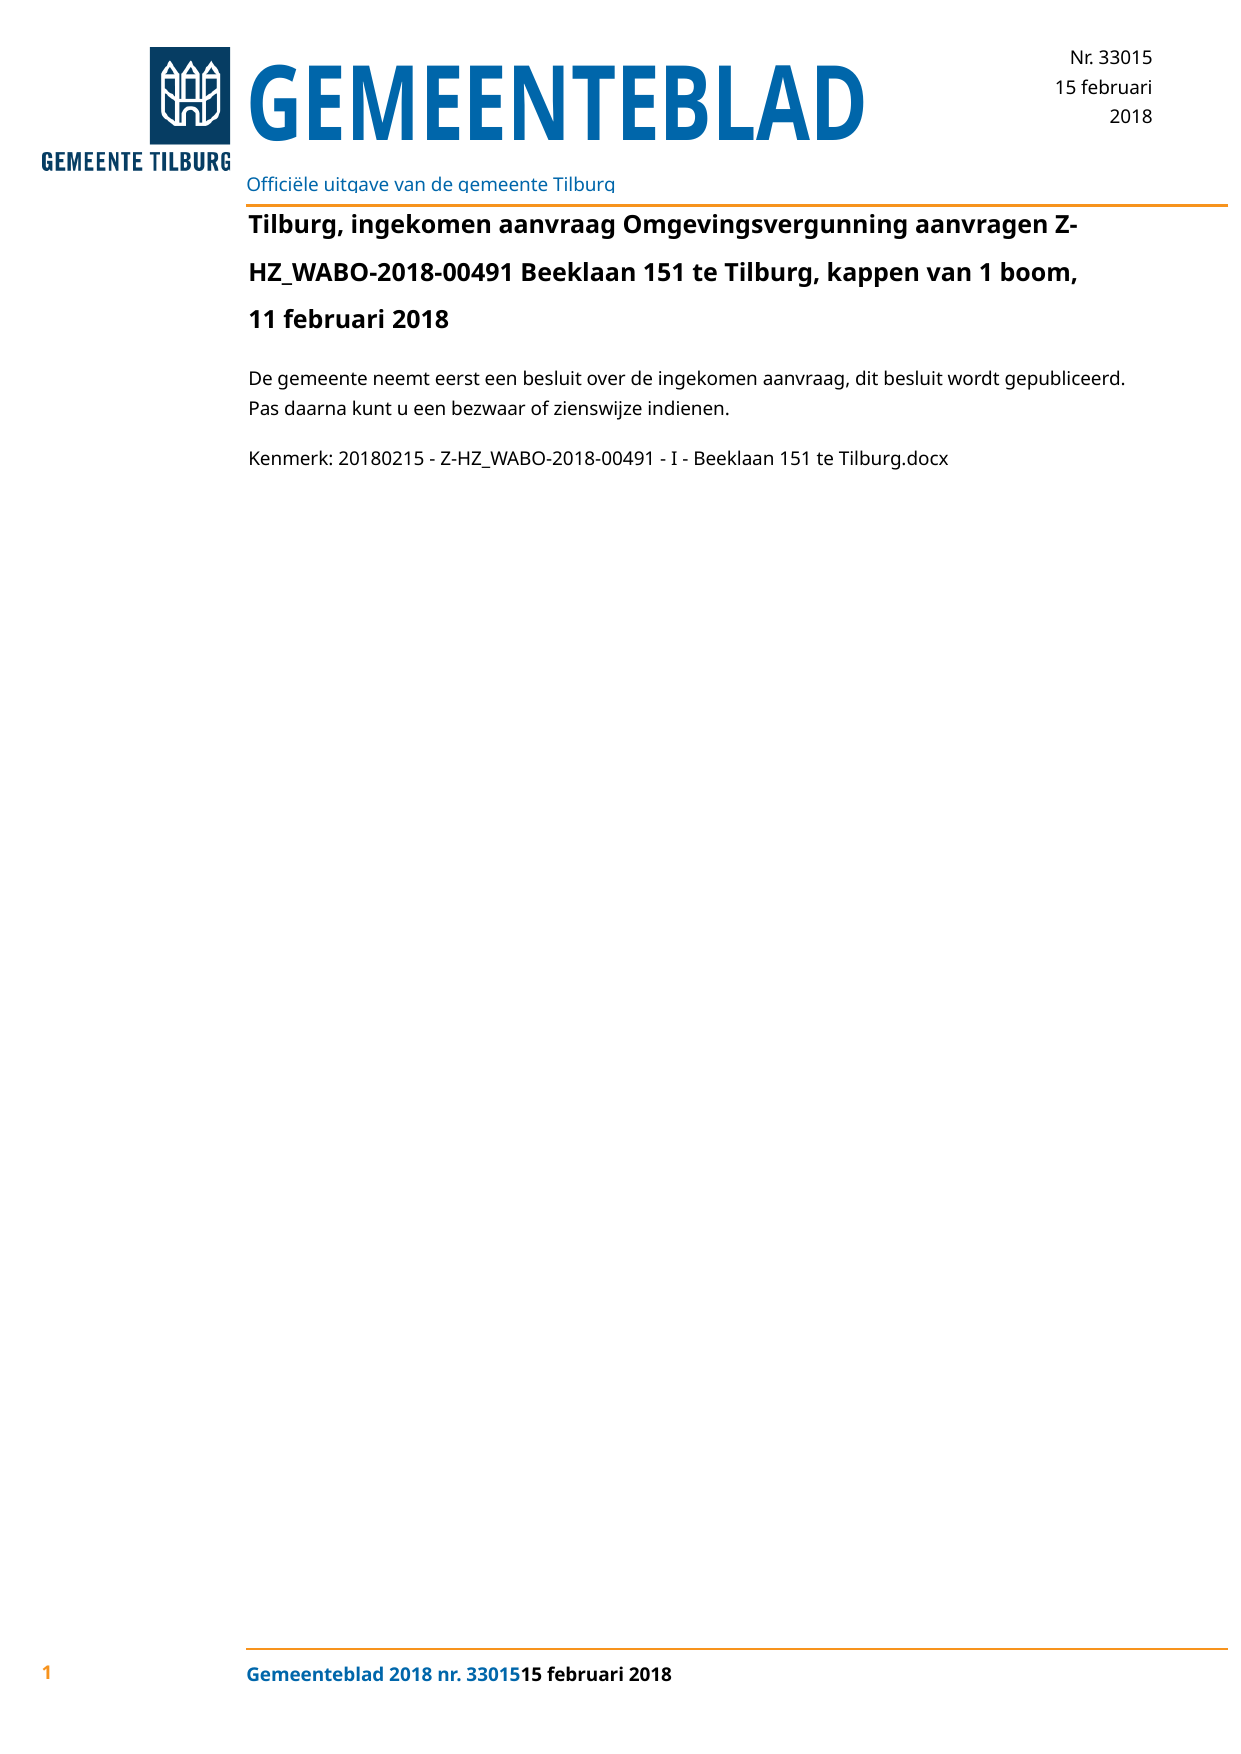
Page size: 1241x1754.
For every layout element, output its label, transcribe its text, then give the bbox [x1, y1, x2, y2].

text Kenmerk: 20180215 - Z-HZ_WABO-2018-00491 - I - Beeklaan 151 te Tilburg.docx [248, 446, 1152, 471]
picture [41, 47, 231, 172]
text Tilburg, ingekomen aanvraag Omgevingsvergunning aanvragen Z-HZ_WABO-2018-00491 Beeklaan 151 te Tilburg, kappen van 1 boom, 11 februari 2018 [248, 207, 1152, 336]
text De gemeente neemt eerst een besluit over de ingekomen aanvraag, dit besluit wordt gepubliceerd. Pas daarna kunt u een bezwaar of zienswijze indienen. [248, 366, 1152, 421]
